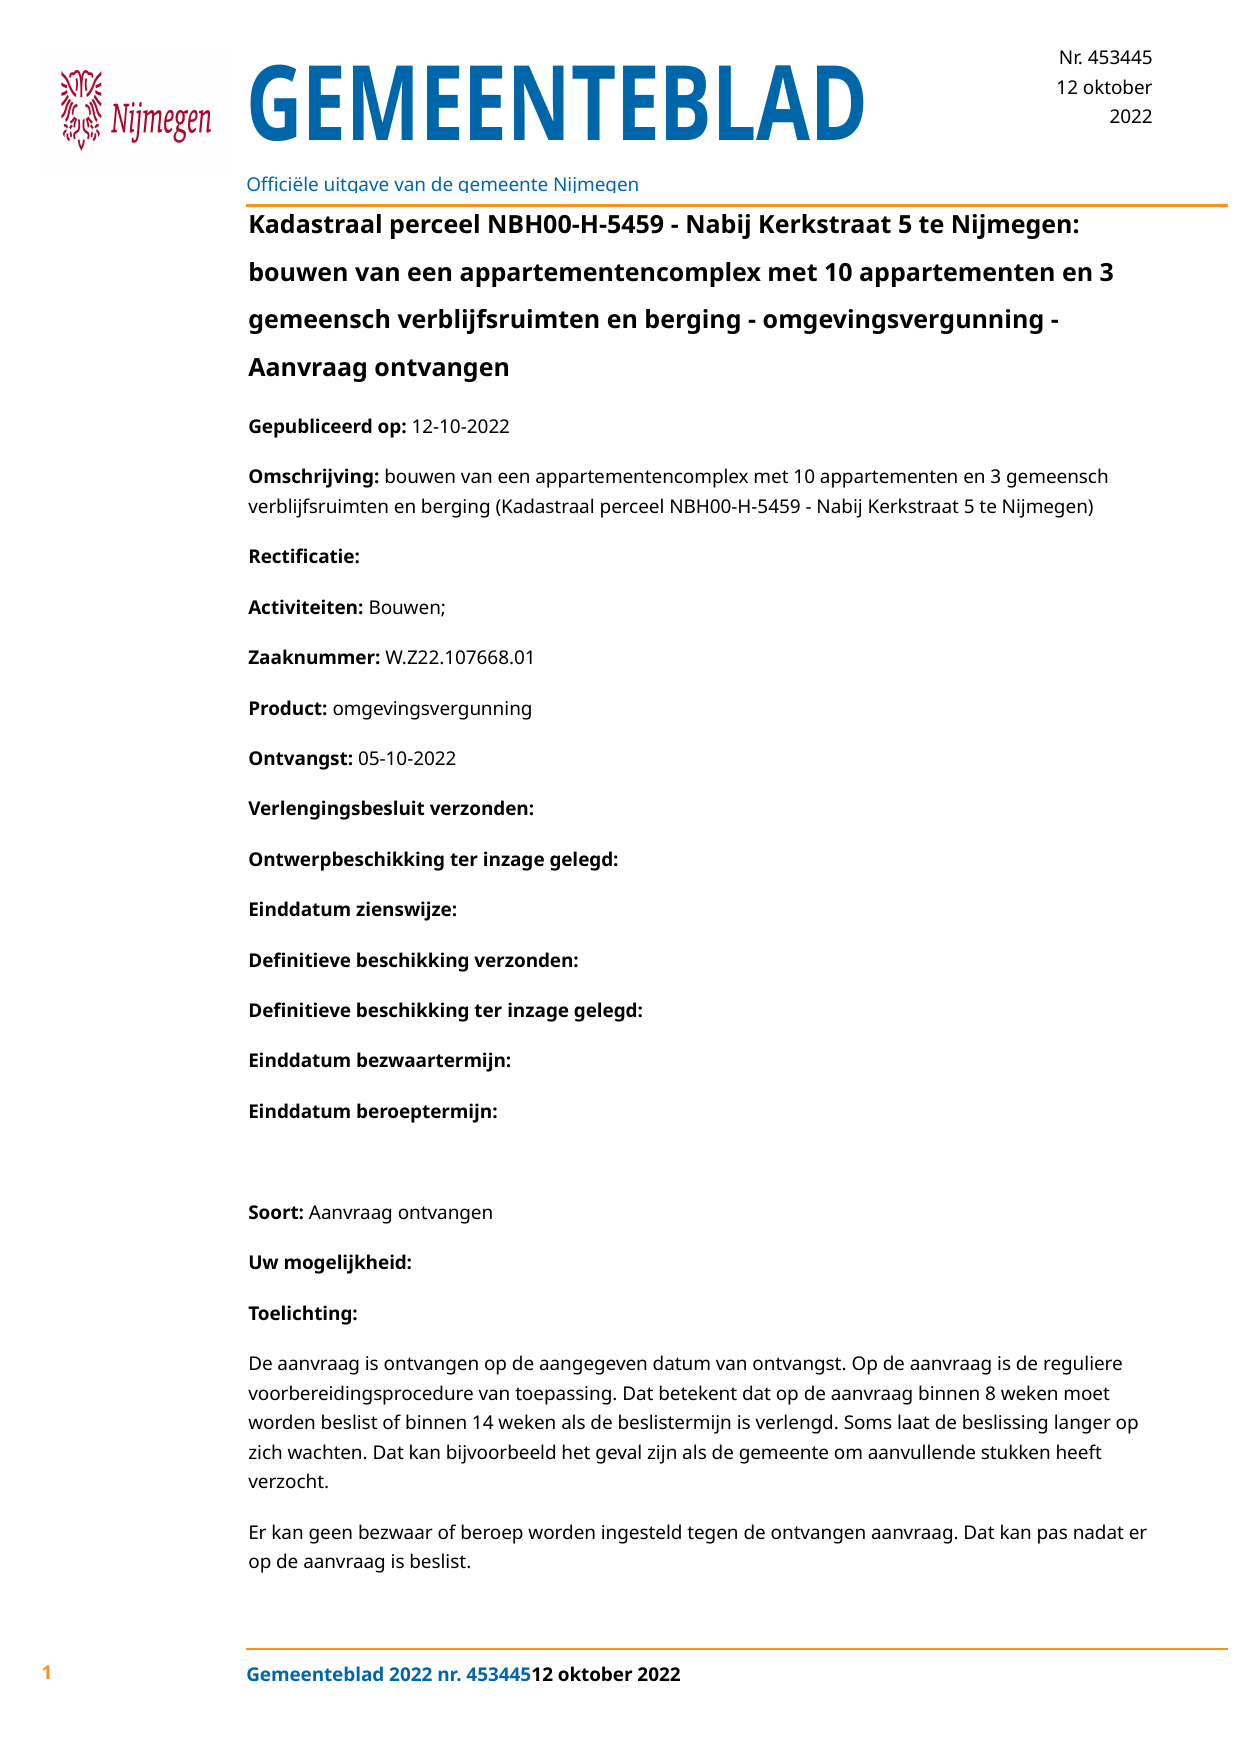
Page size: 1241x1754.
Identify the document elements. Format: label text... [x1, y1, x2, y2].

text Verlengingsbesluit verzonden: [248, 796, 1152, 821]
picture [41, 47, 231, 172]
text Einddatum zienswijze: [248, 896, 1152, 922]
text Toelichting: [248, 1300, 1152, 1326]
text De aanvraag is ontvangen op de aangegeven datum van ontvangst. Op de aanvraag is de reguliere voorbereidingsprocedure van toepassing. Dat betekent dat op de aanvraag binnen 8 weken moet worden beslist of binnen 14 weken als de beslistermijn is verlengd. Soms laat de beslissing langer op zich wachten. Dat kan bijvoorbeeld het geval zijn als de gemeente om aanvullende stukken heeft verzocht. [248, 1350, 1152, 1494]
text Activiteiten: Bouwen; [248, 594, 1152, 620]
text Uw mogelijkheid: [248, 1249, 1152, 1275]
text Ontvangst: 05-10-2022 [248, 745, 1152, 771]
text Ontwerpbeschikking ter inzage gelegd: [248, 846, 1152, 872]
text Definitieve beschikking verzonden: [248, 947, 1152, 973]
text Product: omgevingsvergunning [248, 695, 1152, 721]
text Einddatum bezwaartermijn: [248, 1048, 1152, 1073]
text Er kan geen bezwaar of beroep worden ingesteld tegen de ontvangen aanvraag. Dat kan pas nadat er op de aanvraag is beslist. [248, 1519, 1152, 1574]
text Definitieve beschikking ter inzage gelegd: [248, 997, 1152, 1023]
text Soort: Aanvraag ontvangen [248, 1199, 1152, 1225]
text Gepubliceerd op: 12-10-2022 [248, 413, 1152, 439]
text Kadastraal perceel NBH00-H-5459 - Nabij Kerkstraat 5 te Nijmegen: bouwen van een appartementencomplex met 10 appartementen en 3 gemeensch verblijfsruimten en berging - omgevingsvergunning - Aanvraag ontvangen [248, 207, 1152, 384]
text Einddatum beroeptermijn: [248, 1098, 1152, 1124]
text Omschrijving: bouwen van een appartementencomplex met 10 appartementen en 3 gemeensch verblijfsruimten en berging (Kadastraal perceel NBH00-H-5459 - Nabij Kerkstraat 5 te Nijmegen) [248, 463, 1152, 519]
text Rectificatie: [248, 543, 1152, 569]
text Zaaknummer: W.Z22.107668.01 [248, 644, 1152, 670]
